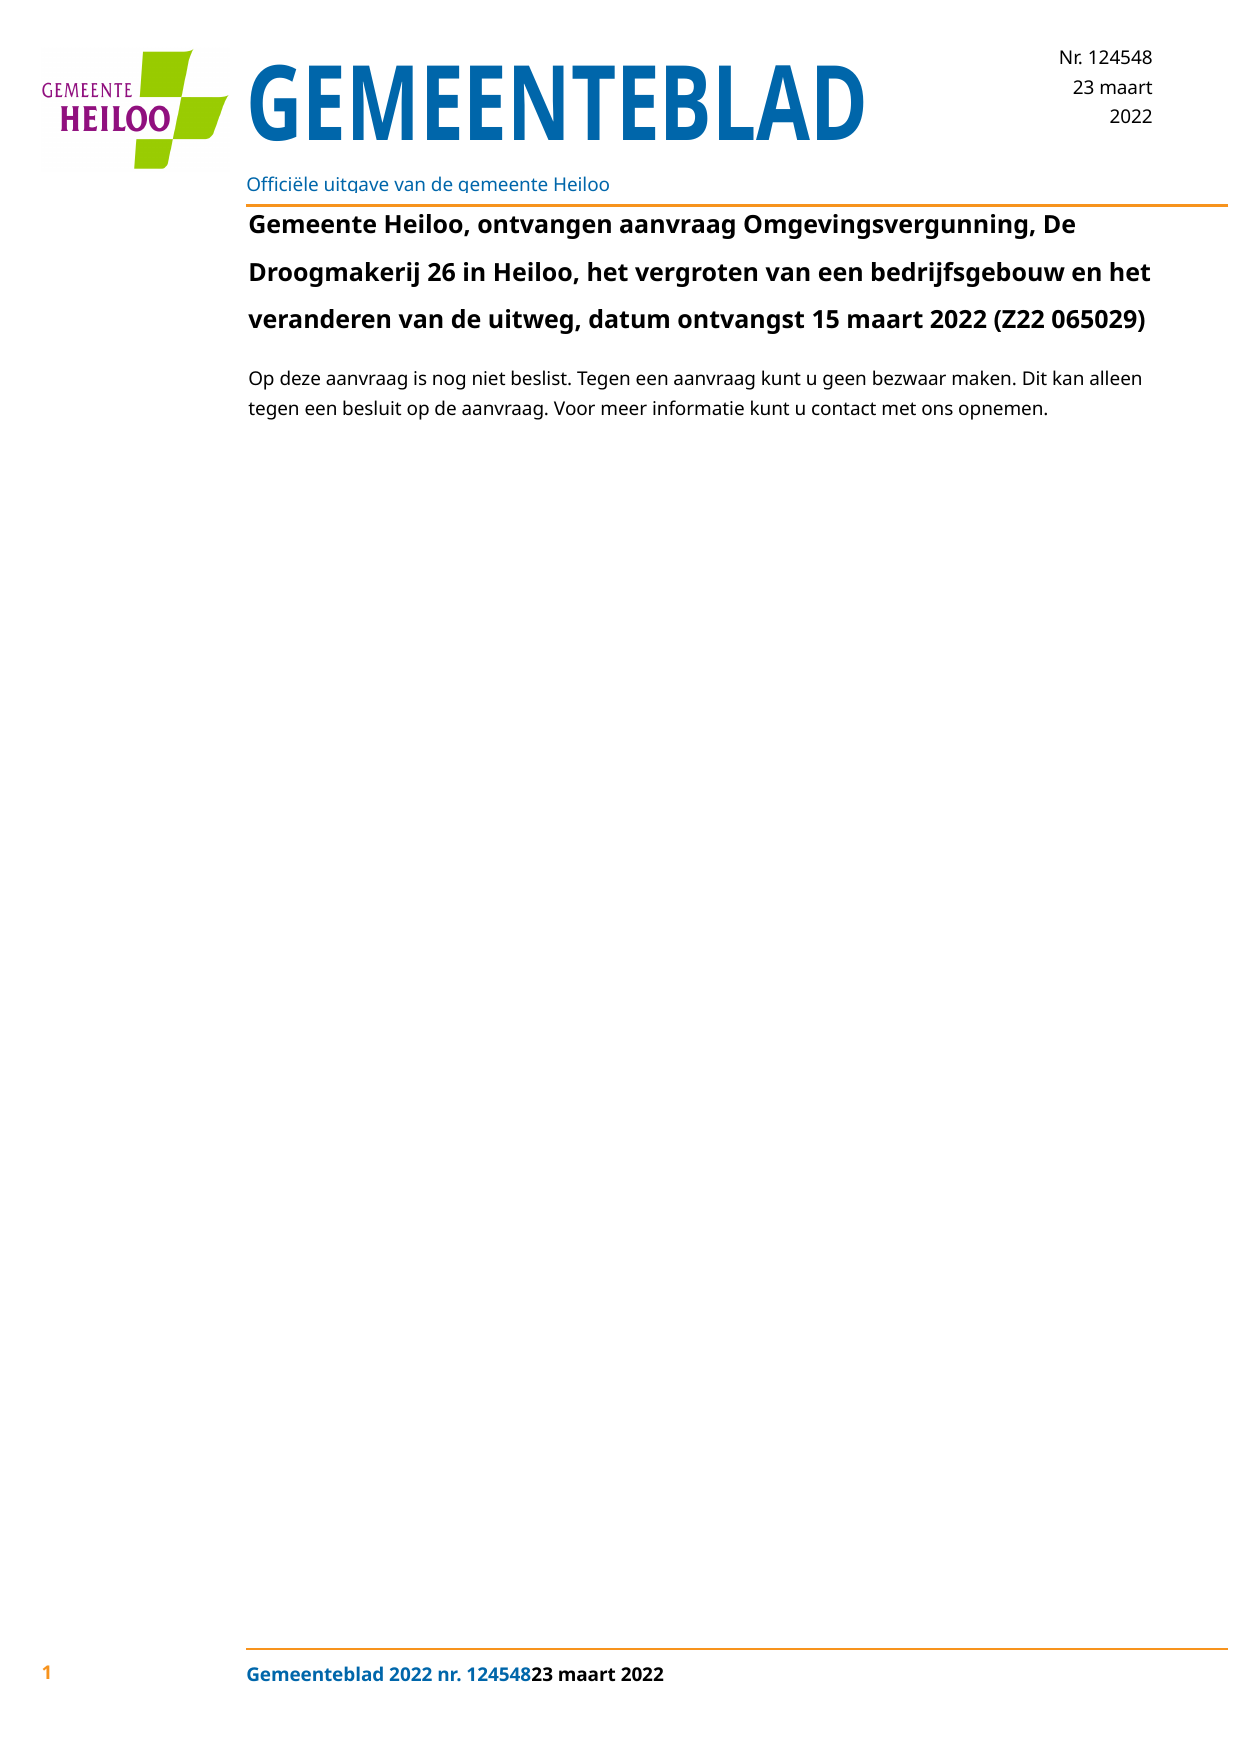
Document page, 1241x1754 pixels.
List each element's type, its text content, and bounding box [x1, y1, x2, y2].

picture [41, 47, 231, 172]
text Gemeente Heiloo, ontvangen aanvraag Omgevingsvergunning, De Droogmakerij 26 in Heiloo, het vergroten van een bedrijfsgebouw en het veranderen van de uitweg, datum ontvangst 15 maart 2022 (Z22 065029) [248, 207, 1152, 336]
text Op deze aanvraag is nog niet beslist. Tegen een aanvraag kunt u geen bezwaar maken. Dit kan alleen tegen een besluit op de aanvraag. Voor meer informatie kunt u contact met ons opnemen. [248, 366, 1152, 421]
